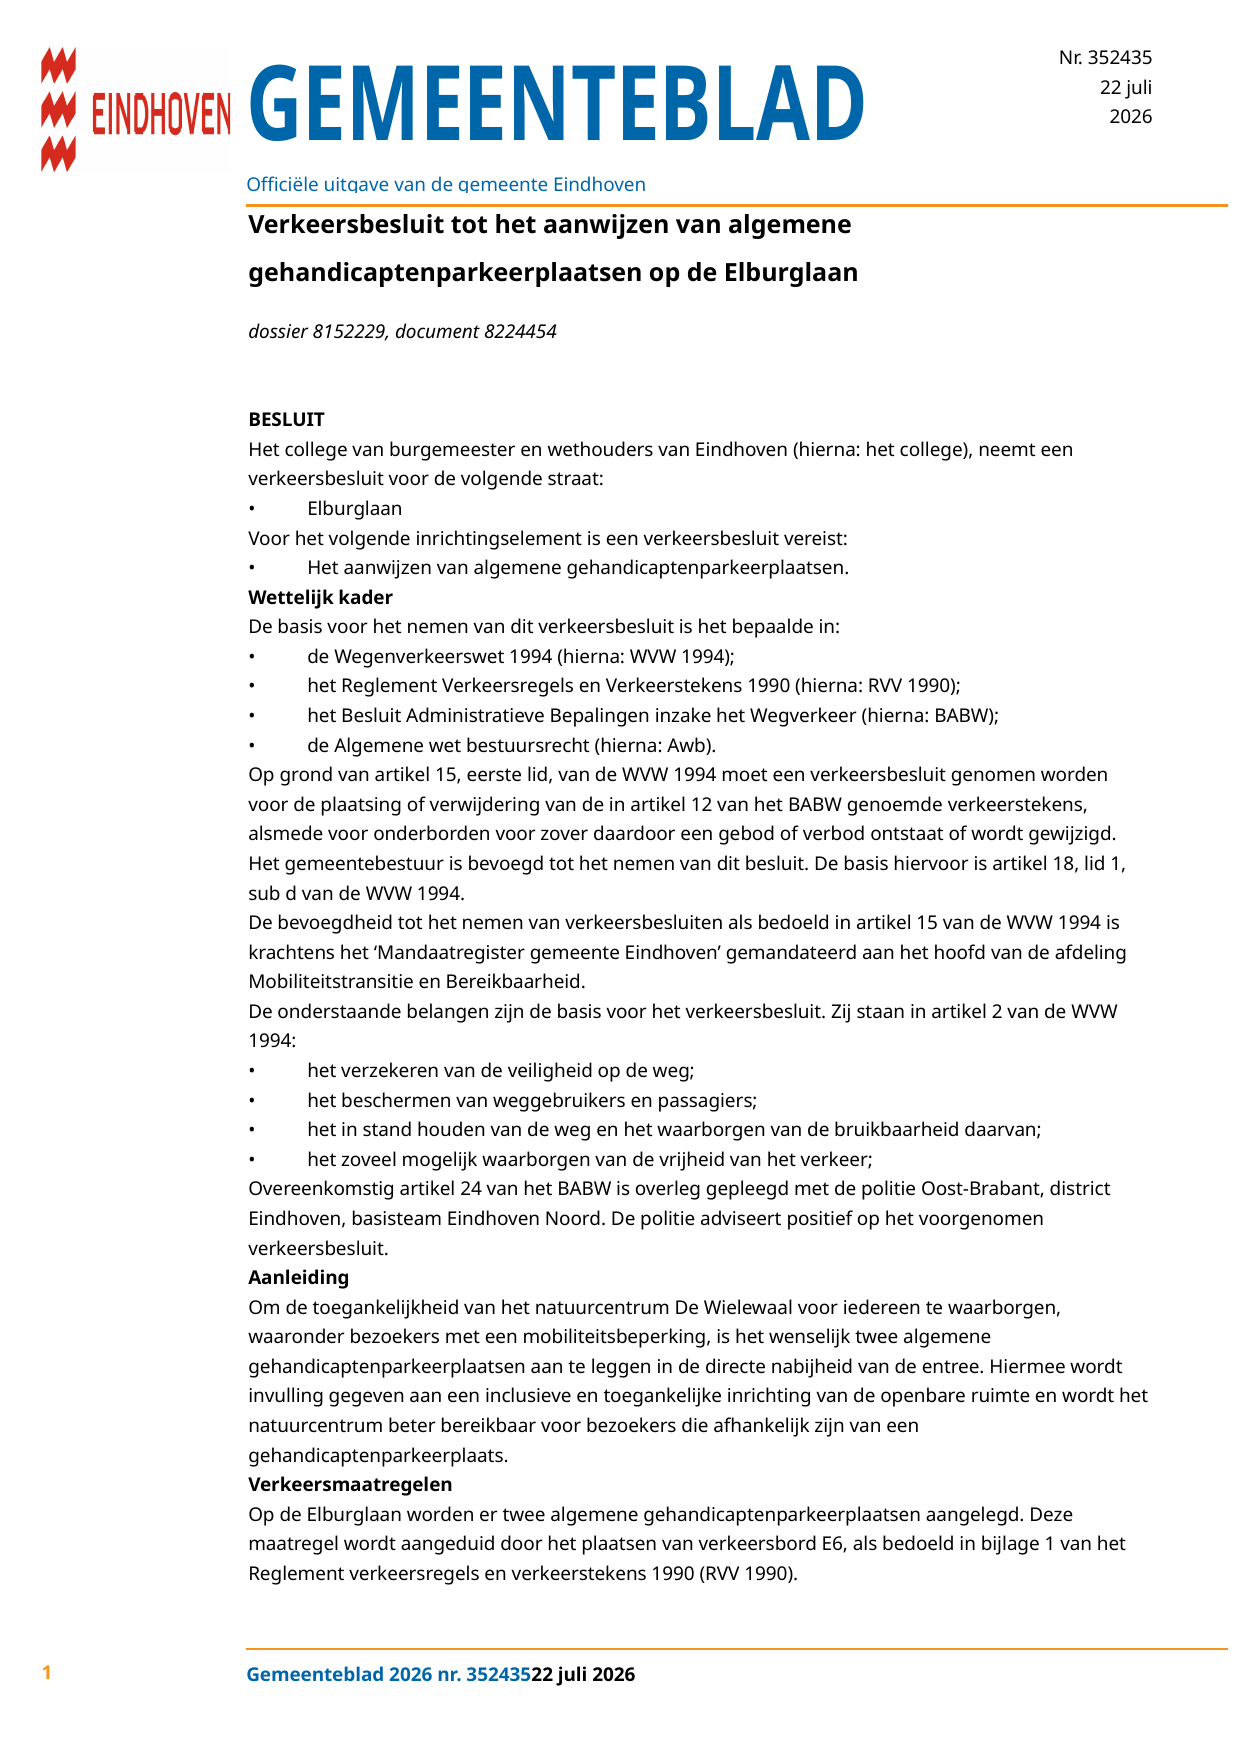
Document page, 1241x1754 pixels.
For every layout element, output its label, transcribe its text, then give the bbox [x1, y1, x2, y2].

list Het aanwijzen van algemene gehandicaptenparkeerplaatsen. [248, 554, 1152, 580]
text De onderstaande belangen zijn de basis voor het verkeersbesluit. Zij staan in artikel 2 van de WVW 1994: [248, 998, 1152, 1053]
list het Reglement Verkeersregels en Verkeerstekens 1990 (hierna: RVV 1990); [248, 673, 1152, 698]
text Verkeersbesluit tot het aanwijzen van algemene gehandicaptenparkeerplaatsen op de Elburglaan [248, 207, 1152, 288]
list het Besluit Administratieve Bepalingen inzake het Wegverkeer (hierna: BABW); [248, 702, 1152, 728]
text BESLUIT [248, 406, 1152, 432]
text Om de toegankelijkheid van het natuurcentrum De Wielewaal voor iedereen te waarborgen, waaronder bezoekers met een mobiliteitsbeperking, is het wenselijk twee algemene gehandicaptenparkeerplaatsen aan te leggen in de directe nabijheid van de entree. Hiermee wordt invulling gegeven aan een inclusieve en toegankelijke inrichting van de openbare ruimte en wordt het natuurcentrum beter bereikbaar voor bezoekers die afhankelijk zijn van een gehandicaptenparkeerplaats. [248, 1294, 1152, 1467]
text Aanleiding [248, 1264, 1152, 1290]
text Verkeersmaatregelen [248, 1471, 1152, 1497]
text De basis voor het nemen van dit verkeersbesluit is het bepaalde in: [248, 613, 1152, 639]
text Het college van burgemeester en wethouders van Eindhoven (hierna: het college), neemt een verkeersbesluit voor de volgende straat: [248, 436, 1152, 491]
text Op grond van artikel 15, eerste lid, van de WVW 1994 moet een verkeersbesluit genomen worden voor de plaatsing of verwijdering van de in artikel 12 van het BABW genoemde verkeerstekens, alsmede voor onderborden voor zover daardoor een gebod of verbod ontstaat of wordt gewijzigd. [248, 761, 1152, 846]
text Voor het volgende inrichtingselement is een verkeersbesluit vereist: [248, 525, 1152, 550]
text dossier 8152229, document 8224454 [248, 318, 1152, 344]
list de Algemene wet bestuursrecht (hierna: Awb). [248, 732, 1152, 757]
text Overeenkomstig artikel 24 van het BABW is overleg gepleegd met de politie Oost-Brabant, district Eindhoven, basisteam Eindhoven Noord. De politie adviseert positief op het voorgenomen verkeersbesluit. [248, 1176, 1152, 1260]
text Het gemeentebestuur is bevoegd tot het nemen van dit besluit. De basis hiervoor is artikel 18, lid 1, sub d van de WVW 1994. [248, 850, 1152, 905]
picture [41, 47, 231, 172]
text Wettelijk kader [248, 584, 1152, 609]
text Op de Elburglaan worden er twee algemene gehandicaptenparkeerplaatsen aangelegd. Deze maatregel wordt aangeduid door het plaatsen van verkeersbord E6, als bedoeld in bijlage 1 van het Reglement verkeersregels en verkeerstekens 1990 (RVV 1990). [248, 1501, 1152, 1586]
list Elburglaan [248, 495, 1152, 521]
list het in stand houden van de weg en het waarborgen van de bruikbaarheid daarvan; [248, 1116, 1152, 1142]
list het beschermen van weggebruikers en passagiers; [248, 1087, 1152, 1112]
text De bevoegdheid tot het nemen van verkeersbesluiten als bedoeld in artikel 15 van de WVW 1994 is krachtens het ‘Mandaatregister gemeente Eindhoven’ gemandateerd aan het hoofd van de afdeling Mobiliteitstransitie en Bereikbaarheid. [248, 909, 1152, 994]
list het zoveel mogelijk waarborgen van de vrijheid van het verkeer; [248, 1146, 1152, 1172]
list de Wegenverkeerswet 1994 (hierna: WVW 1994); [248, 643, 1152, 669]
list het verzekeren van de veiligheid op de weg; [248, 1057, 1152, 1083]
